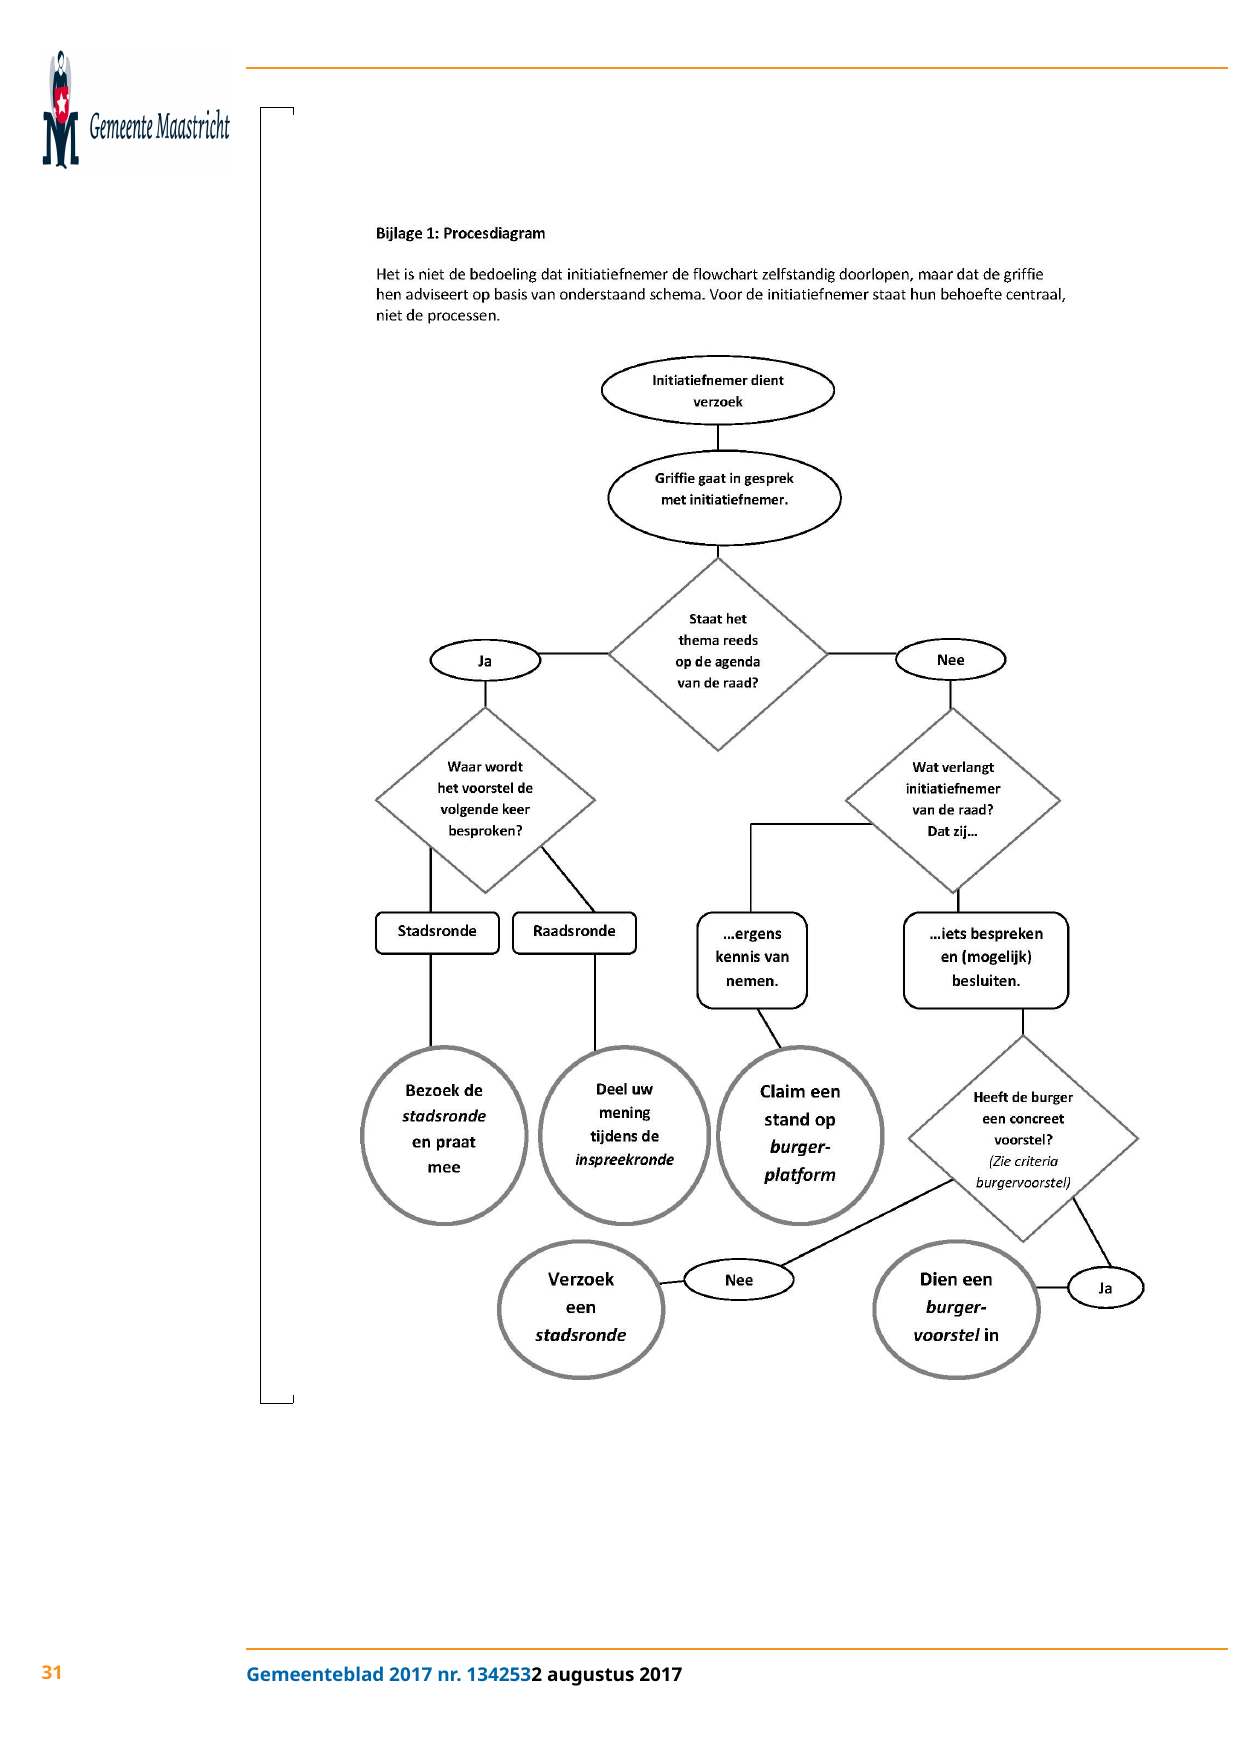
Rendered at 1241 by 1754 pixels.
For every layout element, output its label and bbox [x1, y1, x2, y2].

picture [41, 47, 231, 172]
picture [268, 115, 1173, 1395]
